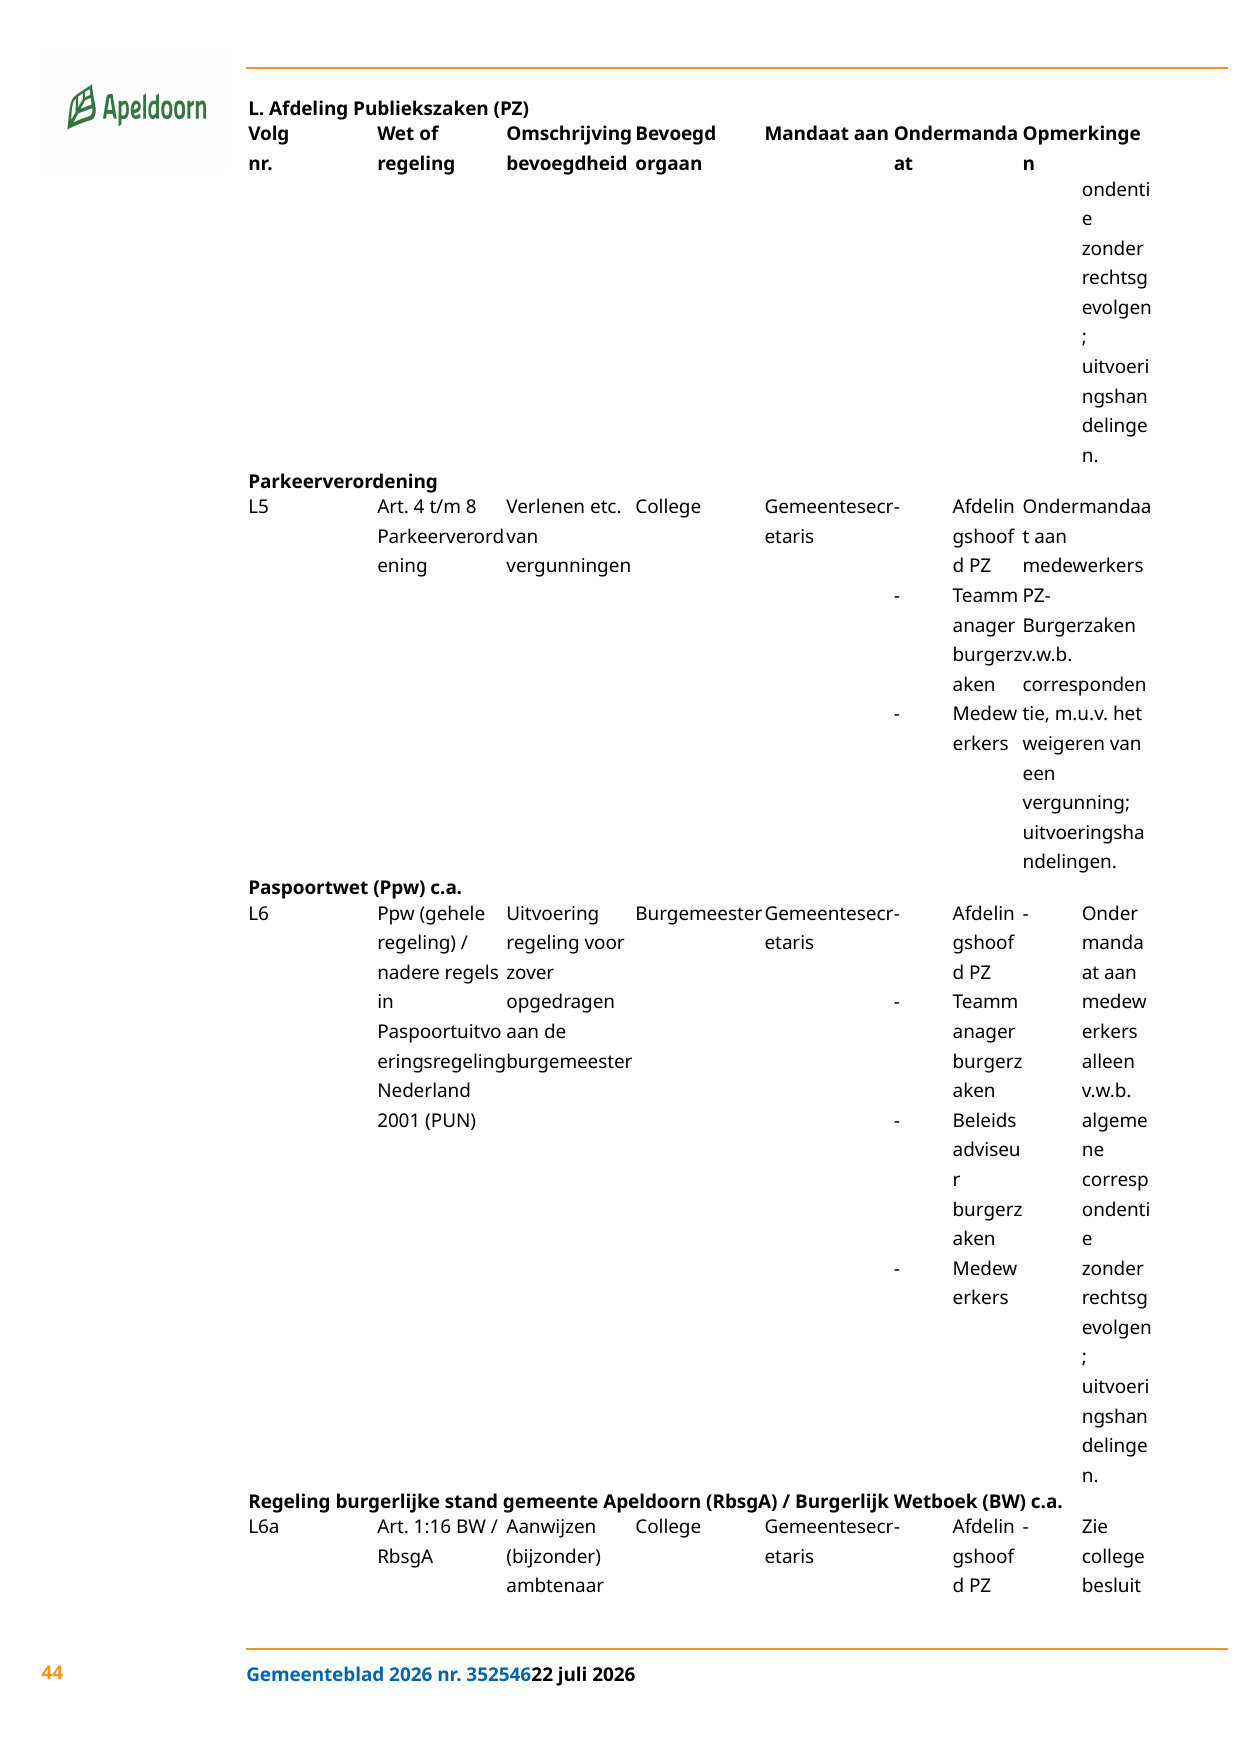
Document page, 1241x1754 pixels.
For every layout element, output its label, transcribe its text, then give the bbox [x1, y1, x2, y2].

table_cell Parkeerverordening [248, 468, 1152, 493]
table_cell Art. 4 t/m 8 Parkeerverordening [377, 494, 506, 874]
table_cell Afdelingshoofd PZ Teammanager burgerzaken Beleidsadviseur burgerzaken Medewerkers [894, 900, 1022, 1488]
table_cell Gemeentesecretaris [764, 900, 893, 1488]
table_cell Mandaat aan [764, 121, 893, 176]
table_cell Aanwijzen (bijzonder) ambtenaar [506, 1514, 635, 1598]
table_cell Volg nr. [248, 121, 377, 176]
table_cell Bevoegd orgaan [635, 121, 764, 176]
table_cell [248, 176, 377, 468]
table_cell [764, 176, 893, 468]
table_cell Art. 1:16 BW / RbsgA [377, 1514, 506, 1598]
table_cell Verlenen etc. van vergunningen [506, 494, 635, 874]
table_cell Paspoortwet (Ppw) c.a. [248, 874, 1152, 900]
table_cell Opmerkingen [1023, 121, 1152, 176]
table_cell L5 [248, 494, 377, 874]
table_cell L6a [248, 1514, 377, 1598]
table_cell Uitvoering regeling voor zover opgedragen aan de burgemeester [506, 900, 635, 1488]
table_cell Burgemeester [635, 900, 764, 1488]
table_cell College [635, 494, 764, 874]
table_cell Wet of regeling [377, 121, 506, 176]
table_cell Omschrijving bevoegdheid [506, 121, 635, 176]
table_cell Gemeentesecretaris [764, 494, 893, 874]
table_cell ondentie zonder rechtsgevolgen; uitvoeringshandelingen. [1023, 176, 1152, 468]
table_cell Ondermandaat aan medewerkers alleen v.w.b. algemene correspondentie zonder rechtsgevolgen; uitvoeringshandelingen. [1023, 900, 1152, 1488]
table_cell Gemeentesecretaris [764, 1514, 893, 1598]
table_cell L6 [248, 900, 377, 1488]
table_header L. Afdeling Publiekszaken (PZ) [248, 95, 1152, 121]
table_cell Ondermandaat [894, 121, 1022, 176]
table_cell College [635, 1514, 764, 1598]
table_cell Ppw (gehele regeling) / nadere regels in Paspoortuitvoeringsregeling Nederland 2001 (PUN) [377, 900, 506, 1488]
table_cell Afdelingshoofd PZ [894, 1514, 1022, 1598]
table_cell Zie collegebesluit [1023, 1514, 1152, 1598]
table_cell [506, 176, 635, 468]
table_cell Afdelingshoofd PZ Teammanager burgerzaken Medewerkers [894, 494, 1022, 874]
table_cell Regeling burgerlijke stand gemeente Apeldoorn (RbsgA) / Burgerlijk Wetboek (BW) c.a. [248, 1488, 1152, 1513]
picture [41, 47, 231, 172]
table_cell [635, 176, 764, 468]
table_cell [377, 176, 506, 468]
table_cell [894, 176, 1022, 468]
table_cell Ondermandaat aan medewerkers PZ-Burgerzaken v.w.b. correspondentie, m.u.v. het weigeren van een vergunning; uitvoeringshandelingen. [1023, 494, 1152, 874]
